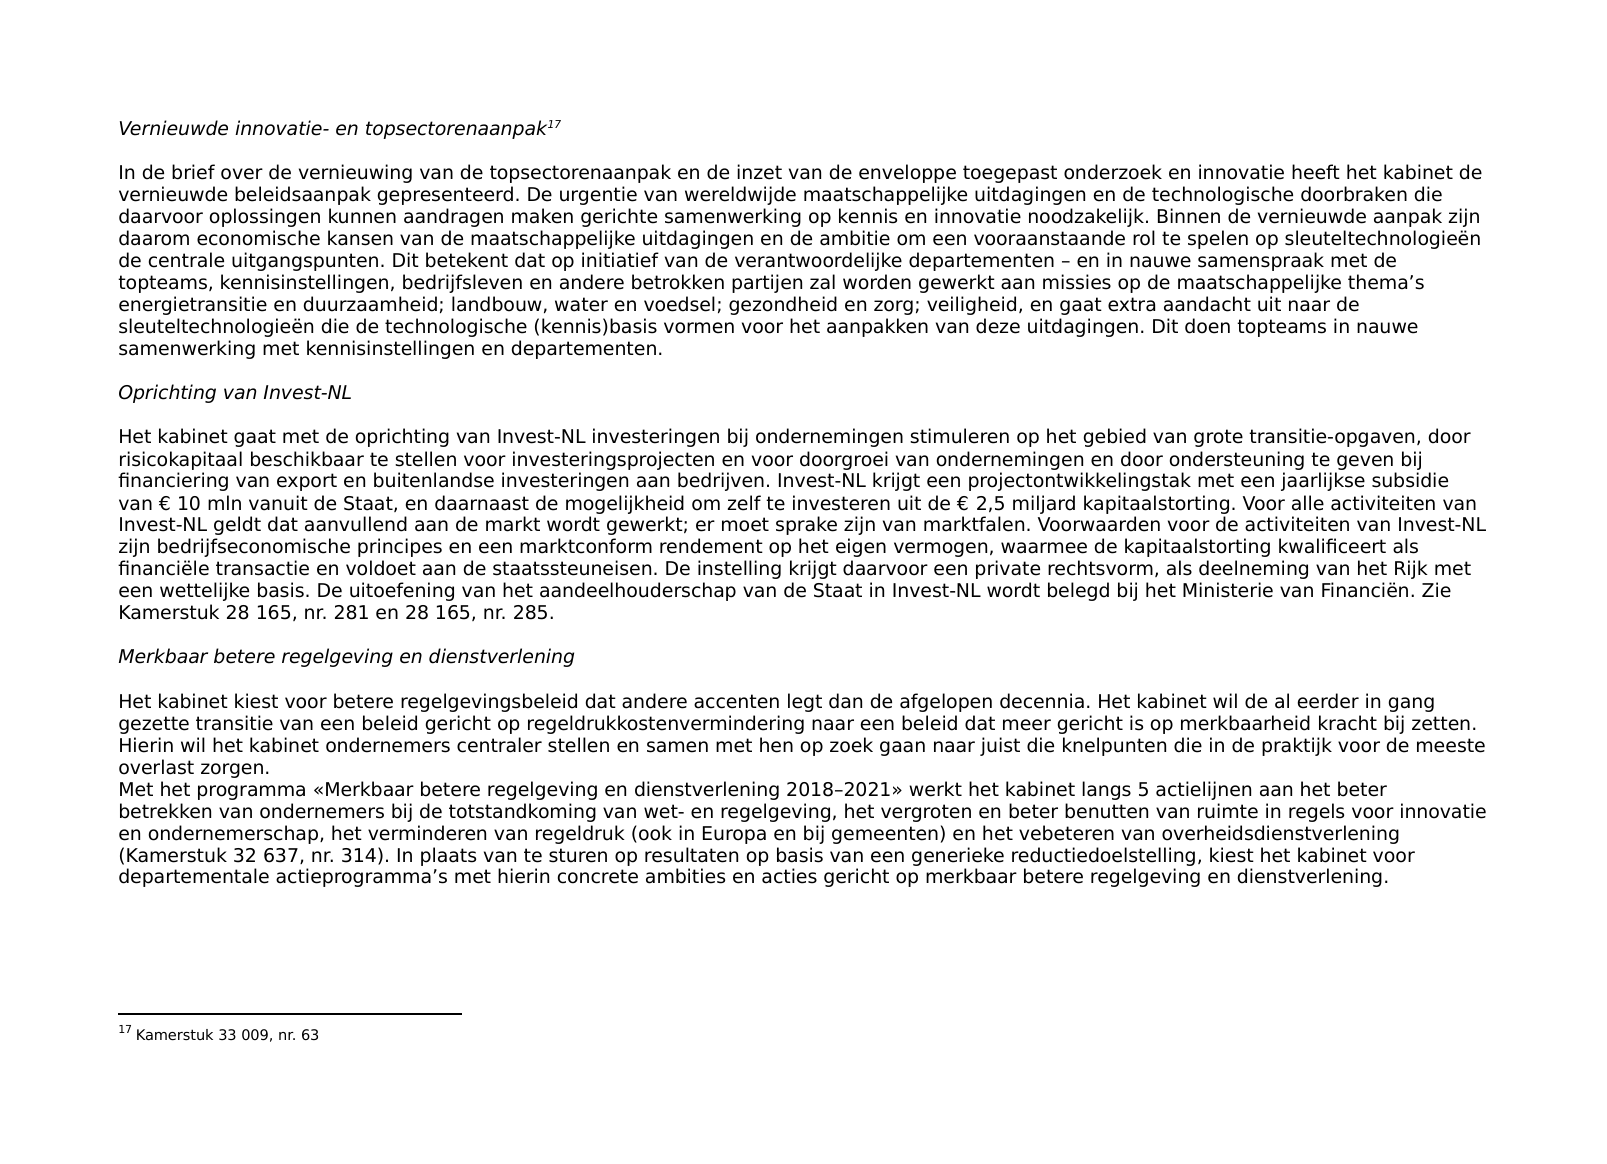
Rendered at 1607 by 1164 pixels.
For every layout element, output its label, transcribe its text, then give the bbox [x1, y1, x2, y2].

text Met het programma «Merkbaar betere regelgeving en dienstverlening 2018–2021» werkt het kabinet langs 5 actielijnen aan het beter betrekken van ondernemers bij de totstandkoming van wet- en regelgeving, het vergroten en beter benutten van ruimte in regels voor innovatie en ondernemerschap, het verminderen van regeldruk (ook in Europa en bij gemeenten) en het vebeteren van overheidsdienstverlening (Kamerstuk 32 637, nr. 314). In plaats van te sturen op resultaten op basis van een generieke reductiedoelstelling, kiest het kabinet voor departementale actieprogramma’s met hierin concrete ambities en acties gericht op merkbaar betere regelgeving en dienstverlening. [118, 778, 1488, 888]
text Kamerstuk 33 009, nr. 63 [118, 1023, 1488, 1045]
text In de brief over de vernieuwing van de topsectorenaanpak en de inzet van de enveloppe toegepast onderzoek en innovatie heeft het kabinet de vernieuwde beleidsaanpak gepresenteerd. De urgentie van wereldwijde maatschappelijke uitdagingen en de technologische doorbraken die daarvoor oplossingen kunnen aandragen maken gerichte samenwerking op kennis en innovatie noodzakelijk. Binnen de vernieuwde aanpak zijn daarom economische kansen van de maatschappelijke uitdagingen en de ambitie om een vooraanstaande rol te spelen op sleuteltechnologieën de centrale uitgangspunten. Dit betekent dat op initiatief van de verantwoordelijke departementen – en in nauwe samenspraak met de topteams, kennisinstellingen, bedrijfsleven en andere betrokken partijen zal worden gewerkt aan missies op de maatschappelijke thema’s energietransitie en duurzaamheid; landbouw, water en voedsel; gezondheid en zorg; veiligheid, en gaat extra aandacht uit naar de sleuteltechnologieën die de technologische (kennis)basis vormen voor het aanpakken van deze uitdagingen. Dit doen topteams in nauwe samenwerking met kennisinstellingen en departementen. [118, 162, 1488, 360]
subtitle Vernieuwde innovatie- en topsectorenaanpak [118, 118, 1488, 140]
text Het kabinet gaat met de oprichting van Invest-NL investeringen bij ondernemingen stimuleren op het gebied van grote transitie-opgaven, door risicokapitaal beschikbaar te stellen voor investeringsprojecten en voor doorgroei van ondernemingen en door ondersteuning te geven bij financiering van export en buitenlandse investeringen aan bedrijven. Invest-NL krijgt een projectontwikkelingstak met een jaarlijkse subsidie van € 10 mln vanuit de Staat, en daarnaast de mogelijkheid om zelf te investeren uit de € 2,5 miljard kapitaalstorting. Voor alle activiteiten van Invest-NL geldt dat aanvullend aan de markt wordt gewerkt; er moet sprake zijn van marktfalen. Voorwaarden voor de activiteiten van Invest-NL zijn bedrijfseconomische principes en een marktconform rendement op het eigen vermogen, waarmee de kapitaalstorting kwalificeert als financiële transactie en voldoet aan de staatssteuneisen. De instelling krijgt daarvoor een private rechtsvorm, als deelneming van het Rijk met een wettelijke basis. De uitoefening van het aandeelhouderschap van de Staat in Invest-NL wordt belegd bij het Ministerie van Financiën. Zie Kamerstuk 28 165, nr. 281 en 28 165, nr. 285. [118, 426, 1488, 624]
text Het kabinet kiest voor betere regelgevingsbeleid dat andere accenten legt dan de afgelopen decennia. Het kabinet wil de al eerder in gang gezette transitie van een beleid gericht op regeldrukkostenvermindering naar een beleid dat meer gericht is op merkbaarheid kracht bij zetten. Hierin wil het kabinet ondernemers centraler stellen en samen met hen op zoek gaan naar juist die knelpunten die in de praktijk voor de meeste overlast zorgen. [118, 691, 1488, 778]
subtitle Merkbaar betere regelgeving en dienstverlening [118, 646, 1488, 668]
subtitle Oprichting van Invest-NL [118, 382, 1488, 404]
